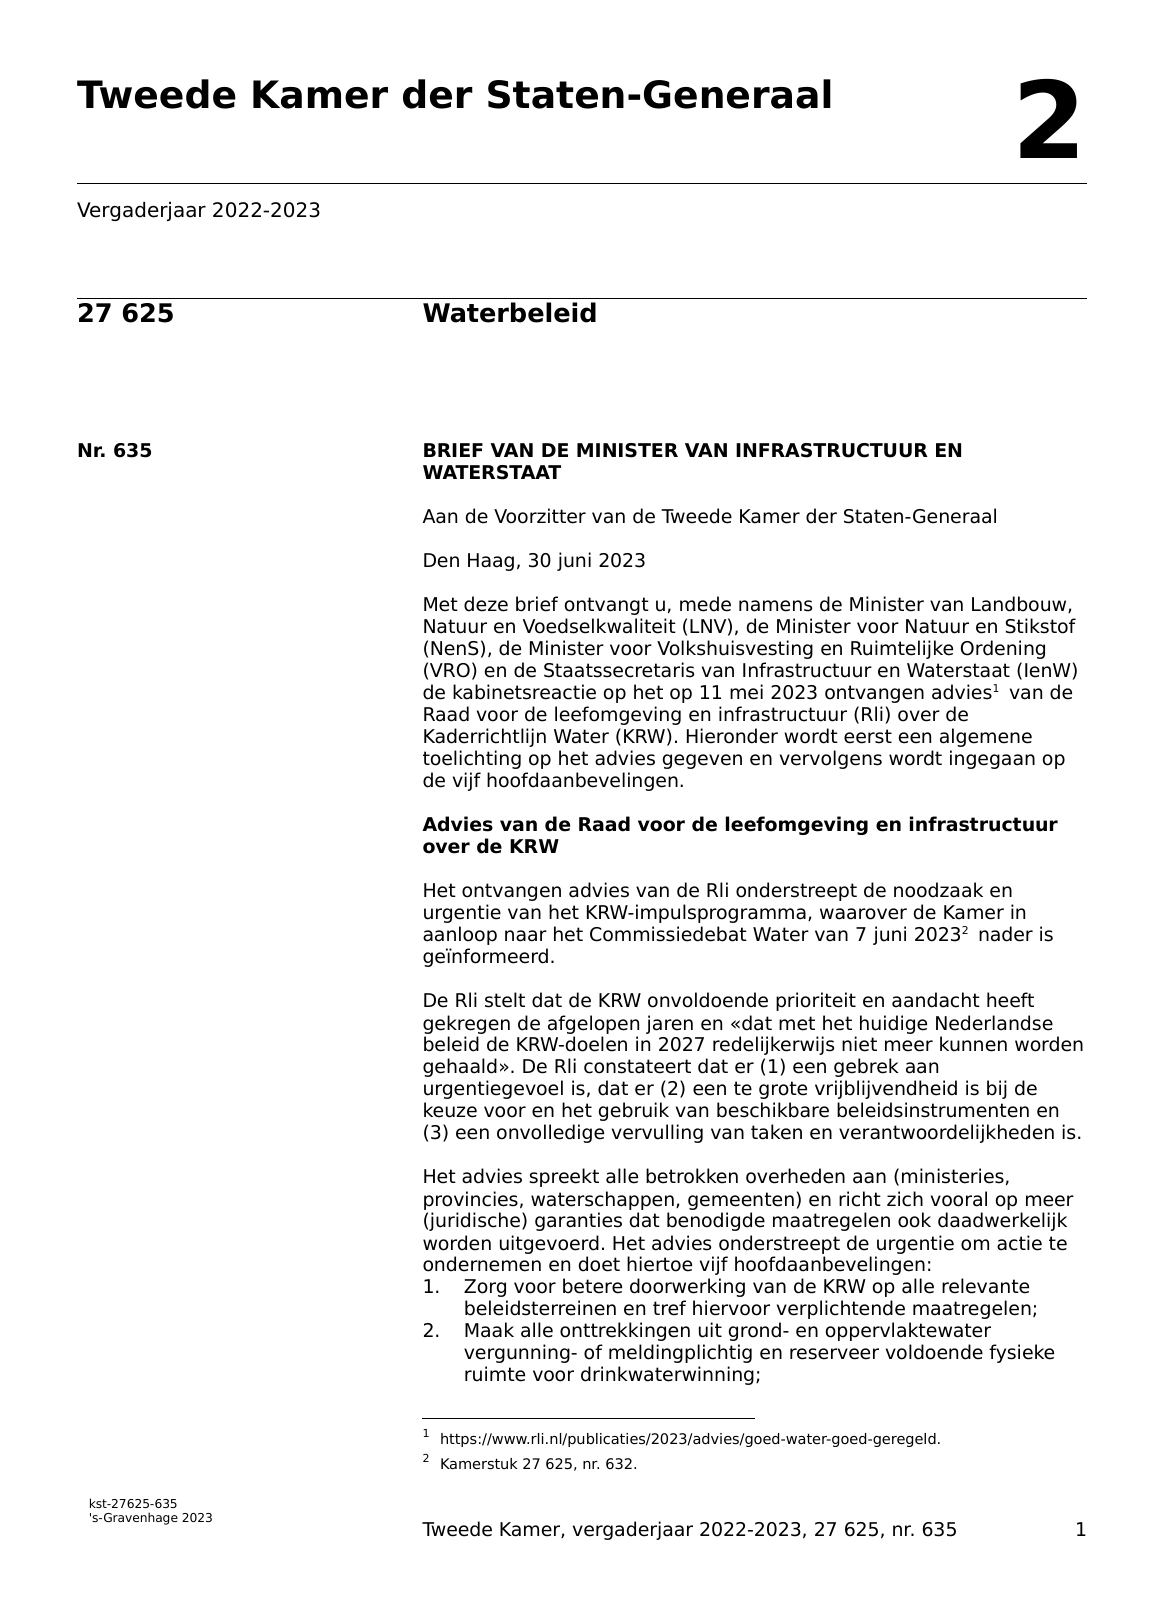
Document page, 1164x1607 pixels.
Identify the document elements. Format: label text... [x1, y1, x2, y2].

text Met deze brief ontvangt u, mede namens de Minister van Landbouw, Natuur en Voedselkwaliteit (LNV), de Minister voor Natuur en Stikstof (NenS), de Minister voor Volkshuisvesting en Ruimtelijke Ordening (VRO) en de Staatssecretaris van Infrastructuur en Waterstaat (IenW) de kabinetsreactie op het op 11 mei 2023 ontvangen advies van de Raad voor de leefomgeving en infrastructuur (Rli) over de Kaderrichtlijn Water (KRW). Hieronder wordt eerst een algemene toelichting op het advies gegeven en vervolgens wordt ingegaan op de vijf hoofdaanbevelingen. [422, 594, 1087, 792]
table_header 2 [886, 59, 1087, 183]
text kst-27625-635 [88, 1497, 323, 1511]
table_header Tweede Kamer der Staten-Generaal [77, 59, 886, 183]
text Aan de Voorzitter van de Tweede Kamer der Staten-Generaal [422, 506, 1087, 528]
text De Rli stelt dat de KRW onvoldoende prioriteit en aandacht heeft gekregen de afgelopen jaren en «dat met het huidige Nederlandse beleid de KRW-doelen in 2027 redelijkerwijs niet meer kunnen worden gehaald». De Rli constateert dat er (1) een gebrek aan urgentiegevoel is, dat er (2) een te grote vrijblijvendheid is bij de keuze voor en het gebruik van beschikbare beleidsinstrumenten en (3) een onvolledige vervulling van taken en verantwoordelijkheden is. [422, 990, 1087, 1144]
subtitle 27 625 Waterbeleid [77, 299, 1087, 329]
table_cell Vergaderjaar 2022-2023 [77, 184, 1087, 298]
text Kamerstuk 27 625, nr. 632. [422, 1452, 1087, 1474]
text Het ontvangen advies van de Rli onderstreept de noodzaak en urgentie van het KRW-impulsprogramma, waarover de Kamer in aanloop naar het Commissiedebat Water van 7 juni 2023 nader is geïnformeerd. [422, 880, 1087, 968]
text 's-Gravenhage 2023 [88, 1511, 323, 1525]
text https://www.rli.nl/publicaties/2023/advies/goed-water-goed-geregeld. [422, 1427, 1087, 1449]
text 2. Maak alle onttrekkingen uit grond- en oppervlaktewater vergunning- of meldingplichtig en reserveer voldoende fysieke ruimte voor drinkwaterwinning; [422, 1320, 1087, 1386]
subtitle Advies van de Raad voor de leefomgeving en infrastructuur over de KRW [422, 814, 1087, 858]
text Het advies spreekt alle betrokken overheden aan (ministeries, provincies, waterschappen, gemeenten) en richt zich vooral op meer (juridische) garanties dat benodigde maatregelen ook daadwerkelijk worden uitgevoerd. Het advies onderstreept de urgentie om actie te ondernemen en doet hiertoe vijf hoofdaanbevelingen: [422, 1166, 1087, 1276]
text Den Haag, 30 juni 2023 [422, 550, 1087, 572]
text 1. Zorg voor betere doorwerking van de KRW op alle relevante beleidsterreinen en tref hiervoor verplichtende maatregelen; [422, 1276, 1087, 1320]
subtitle Nr. 635 BRIEF VAN DE MINISTER VAN INFRASTRUCTUUR EN WATERSTAAT [77, 440, 1087, 484]
